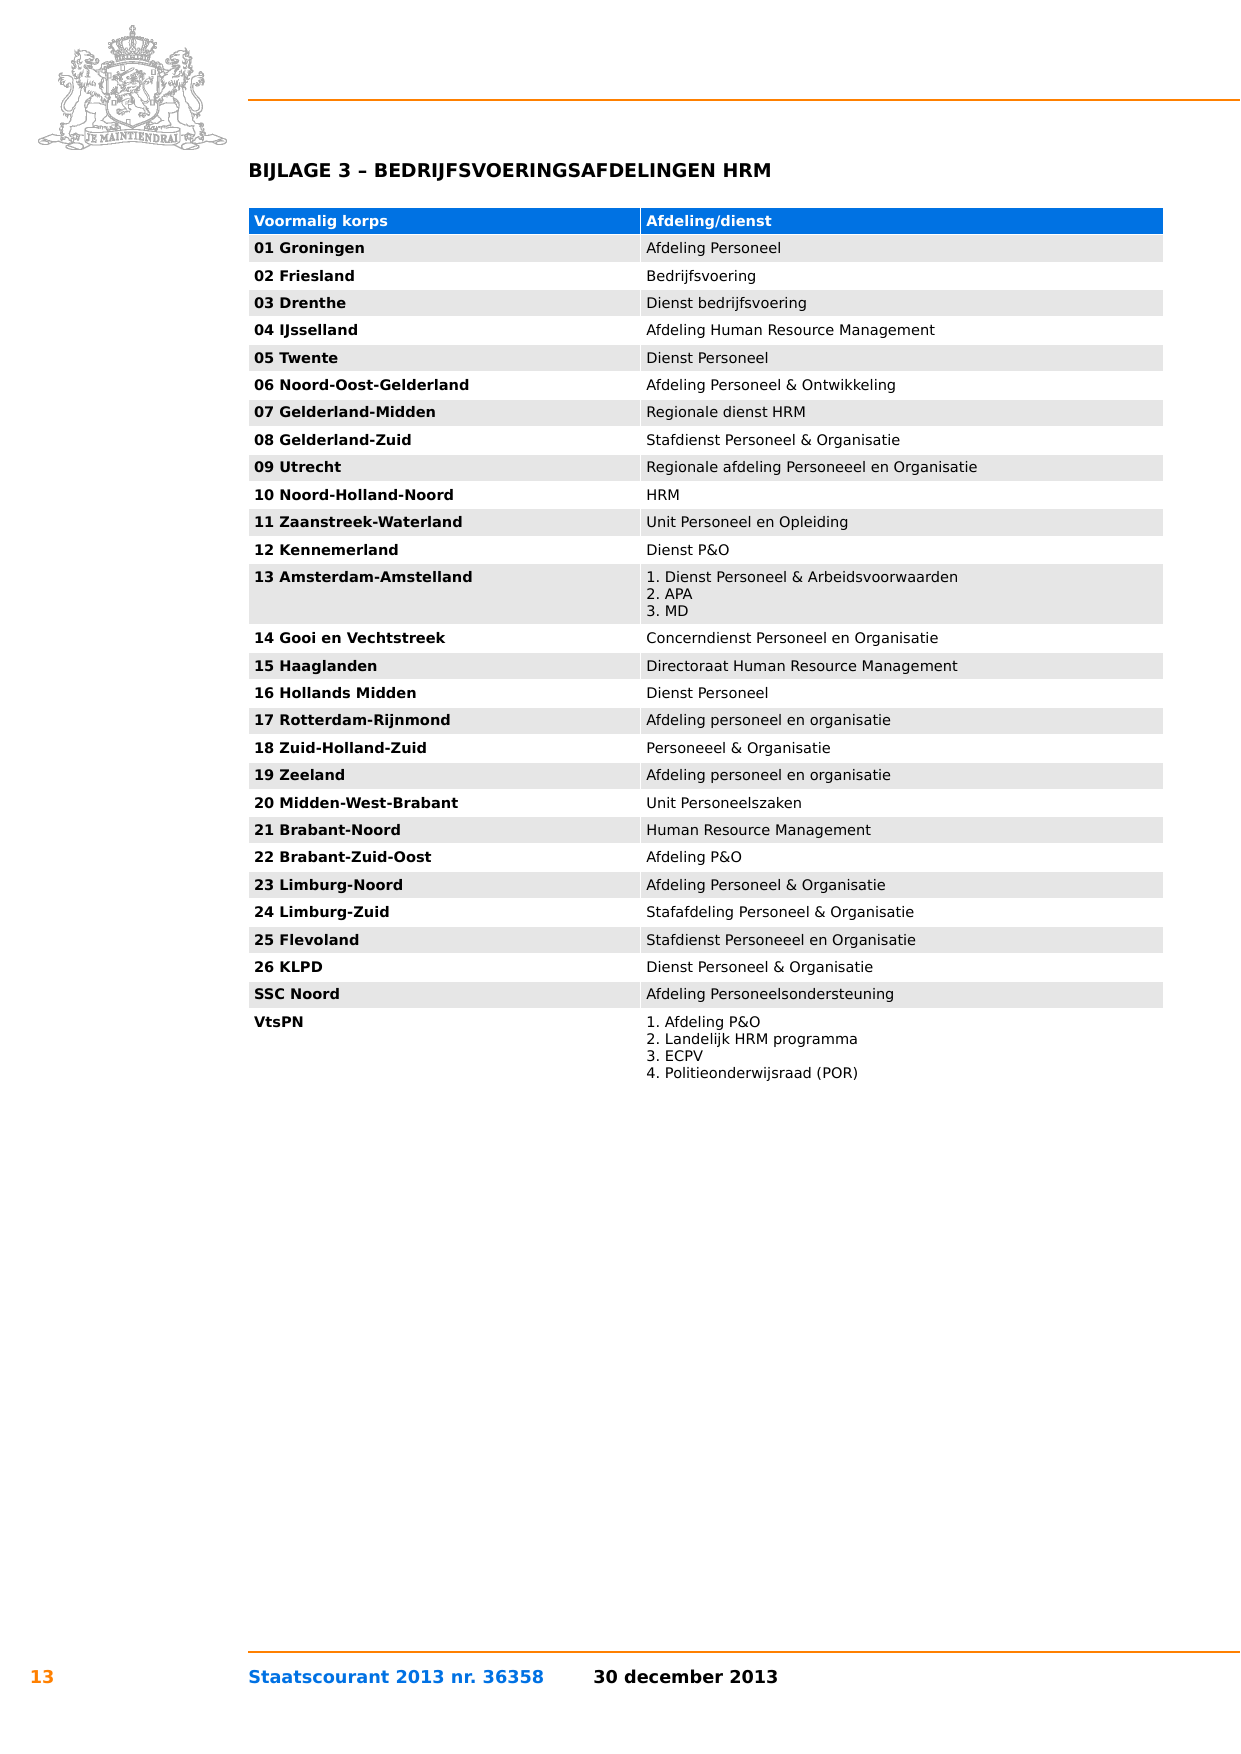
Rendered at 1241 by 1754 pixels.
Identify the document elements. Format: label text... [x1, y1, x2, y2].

table_cell Dienst Personeel [641, 680, 1163, 707]
table_cell 19 Zeeland [249, 763, 640, 789]
table_cell Human Resource Management [641, 817, 1163, 843]
table_cell Stafdienst Personeel & Organisatie [641, 427, 1163, 453]
table_cell Dienst bedrijfsvoering [641, 290, 1163, 316]
table_cell Dienst P&O [641, 537, 1163, 563]
table_header Afdeling/dienst [641, 208, 1163, 234]
subtitle BIJLAGE 3 – BEDRIJFSVOERINGSAFDELINGEN HRM [248, 160, 1163, 182]
table_cell Unit Personeelszaken [641, 790, 1163, 816]
table_cell 10 Noord-Holland-Noord [249, 482, 640, 508]
table_cell 04 IJsselland [249, 318, 640, 344]
table_cell 14 Gooi en Vechtstreek [249, 625, 640, 652]
table_cell 08 Gelderland-Zuid [249, 427, 640, 453]
table_cell 16 Hollands Midden [249, 680, 640, 707]
table_cell 26 KLPD [249, 954, 640, 981]
table_cell 01 Groningen [249, 235, 640, 262]
table_cell 23 Limburg-Noord [249, 872, 640, 898]
table_cell 25 Flevoland [249, 927, 640, 953]
table_cell 03 Drenthe [249, 290, 640, 316]
table_cell 05 Twente [249, 345, 640, 371]
table_cell Directoraat Human Resource Management [641, 653, 1163, 679]
table_cell 12 Kennemerland [249, 537, 640, 563]
table_cell Afdeling personeel en organisatie [641, 708, 1163, 734]
table_cell 1. Afdeling P&O 2. Landelijk HRM programma 3. ECPV 4. Politieonderwijsraad (POR) [641, 1009, 1163, 1086]
table_cell VtsPN [249, 1009, 640, 1086]
table_cell HRM [641, 482, 1163, 508]
table_cell 11 Zaanstreek-Waterland [249, 509, 640, 536]
table_cell 1. Dienst Personeel & Arbeidsvoorwaarden 2. APA 3. MD [641, 564, 1163, 624]
table_cell Personeeel & Organisatie [641, 735, 1163, 761]
table_cell Regionale afdeling Personeeel en Organisatie [641, 455, 1163, 481]
picture [38, 25, 227, 150]
table_header Voormalig korps [249, 208, 640, 234]
table_cell Afdeling Personeel & Ontwikkeling [641, 372, 1163, 399]
table_cell 24 Limburg-Zuid [249, 899, 640, 926]
table_cell Stafafdeling Personeel & Organisatie [641, 899, 1163, 926]
table_cell Afdeling Personeel [641, 235, 1163, 262]
table_cell Concerndienst Personeel en Organisatie [641, 625, 1163, 652]
table_cell Dienst Personeel [641, 345, 1163, 371]
table_cell 13 Amsterdam-Amstelland [249, 564, 640, 624]
table_cell 17 Rotterdam-Rijnmond [249, 708, 640, 734]
table_cell Afdeling Personeelsondersteuning [641, 982, 1163, 1008]
table_cell SSC Noord [249, 982, 640, 1008]
table_cell Afdeling personeel en organisatie [641, 763, 1163, 789]
table_cell 20 Midden-West-Brabant [249, 790, 640, 816]
table_cell 06 Noord-Oost-Gelderland [249, 372, 640, 399]
table_cell 21 Brabant-Noord [249, 817, 640, 843]
table_cell Regionale dienst HRM [641, 400, 1163, 426]
table_cell Bedrijfsvoering [641, 263, 1163, 289]
table_cell 18 Zuid-Holland-Zuid [249, 735, 640, 761]
table_cell Afdeling P&O [641, 845, 1163, 871]
table_cell Dienst Personeel & Organisatie [641, 954, 1163, 981]
table_cell 22 Brabant-Zuid-Oost [249, 845, 640, 871]
table_cell 09 Utrecht [249, 455, 640, 481]
table_cell 07 Gelderland-Midden [249, 400, 640, 426]
table_cell 15 Haaglanden [249, 653, 640, 679]
table_cell Afdeling Human Resource Management [641, 318, 1163, 344]
table_cell Afdeling Personeel & Organisatie [641, 872, 1163, 898]
table_cell Stafdienst Personeeel en Organisatie [641, 927, 1163, 953]
table_cell Unit Personeel en Opleiding [641, 509, 1163, 536]
table_cell 02 Friesland [249, 263, 640, 289]
